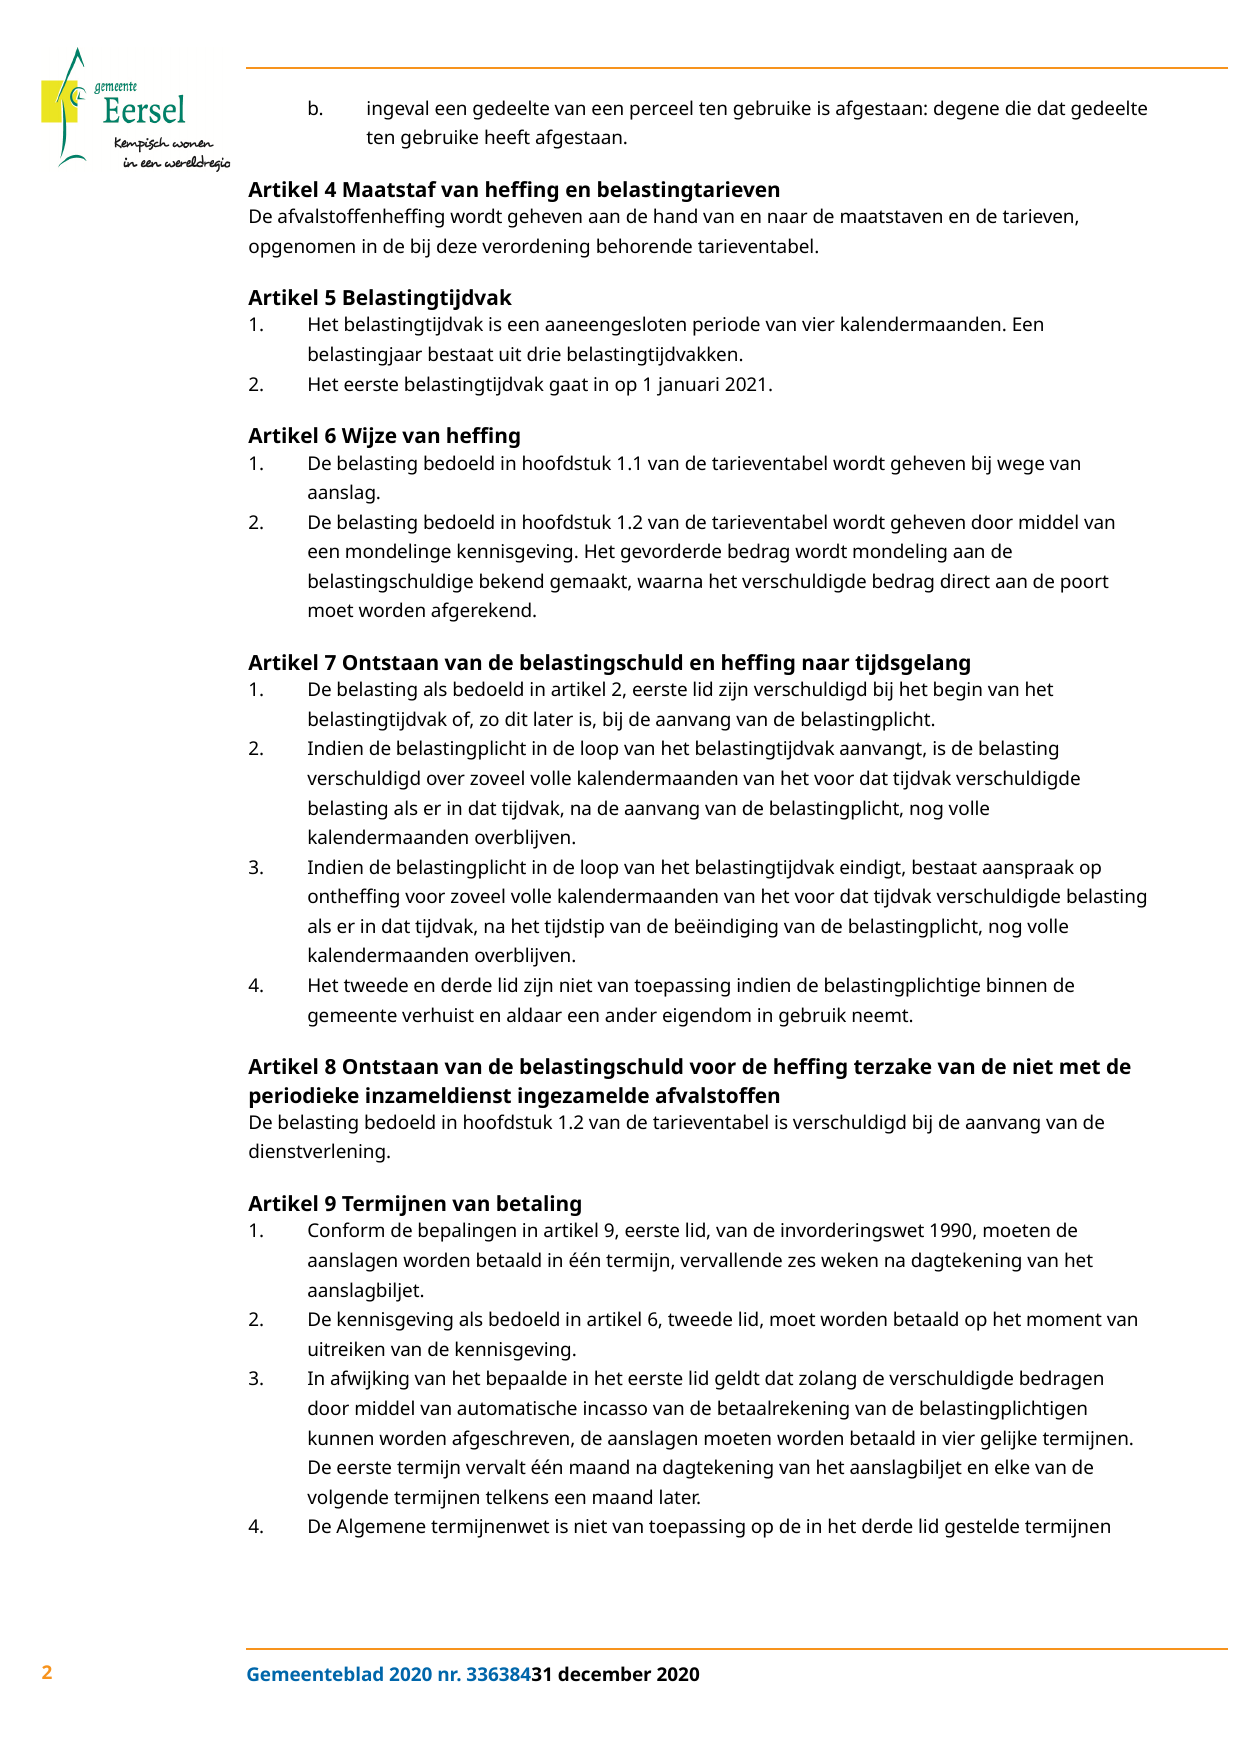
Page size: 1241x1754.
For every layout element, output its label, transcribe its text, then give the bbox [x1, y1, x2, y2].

list De belasting bedoeld in hoofdstuk 1.1 van de tarieventabel wordt geheven bij wege van aanslag. [248, 450, 1152, 505]
list Indien de belastingplicht in de loop van het belastingtijdvak aanvangt, is de belasting verschuldigd over zoveel volle kalendermaanden van het voor dat tijdvak verschuldigde belasting als er in dat tijdvak, na de aanvang van de belastingplicht, nog volle kalendermaanden overblijven. [248, 736, 1152, 850]
text Artikel 4 Maatstaf van heffing en belastingtarieven [248, 175, 1152, 203]
text Artikel 9 Termijnen van betaling [248, 1189, 1152, 1218]
list De Algemene termijnenwet is niet van toepassing op de in het derde lid gestelde termijnen [248, 1513, 1152, 1539]
text Artikel 6 Wijze van heffing [248, 421, 1152, 450]
list Het tweede en derde lid zijn niet van toepassing indien de belastingplichtige binnen de gemeente verhuist en aldaar een ander eigendom in gebruik neemt. [248, 972, 1152, 1028]
text Artikel 8 Ontstaan van de belastingschuld voor de heffing terzake van de niet met de periodieke inzameldienst ingezamelde afvalstoffen [248, 1052, 1152, 1109]
text Artikel 7 Ontstaan van de belastingschuld en heffing naar tijdsgelang [248, 648, 1152, 676]
list Het eerste belastingtijdvak gaat in op 1 januari 2021. [248, 371, 1152, 397]
list De kennisgeving als bedoeld in artikel 6, tweede lid, moet worden betaald op het moment van uitreiken van de kennisgeving. [248, 1306, 1152, 1362]
list De belasting als bedoeld in artikel 2, eerste lid zijn verschuldigd bij het begin van het belastingtijdvak of, zo dit later is, bij de aanvang van de belastingplicht. [248, 676, 1152, 732]
list Indien de belastingplicht in de loop van het belastingtijdvak eindigt, bestaat aanspraak op ontheffing voor zoveel volle kalendermaanden van het voor dat tijdvak verschuldigde belasting als er in dat tijdvak, na het tijdstip van de beëindiging van de belastingplicht, nog volle kalendermaanden overblijven. [248, 854, 1152, 968]
list ingeval een gedeelte van een perceel ten gebruike is afgestaan: degene die dat gedeelte ten gebruike heeft afgestaan. [307, 95, 1152, 150]
list In afwijking van het bepaalde in het eerste lid geldt dat zolang de verschuldigde bedragen door middel van automatische incasso van de betaalrekening van de belastingplichtigen kunnen worden afgeschreven, de aanslagen moeten worden betaald in vier gelijke termijnen. De eerste termijn vervalt één maand na dagtekening van het aanslagbiljet en elke van de volgende termijnen telkens een maand later. [248, 1366, 1152, 1509]
list Het belastingtijdvak is een aaneengesloten periode van vier kalendermaanden. Een belastingjaar bestaat uit drie belastingtijdvakken. [248, 312, 1152, 367]
list De belasting bedoeld in hoofdstuk 1.2 van de tarieventabel wordt geheven door middel van een mondelinge kennisgeving. Het gevorderde bedrag wordt mondeling aan de belastingschuldige bekend gemaakt, waarna het verschuldigde bedrag direct aan de poort moet worden afgerekend. [248, 509, 1152, 623]
picture [41, 47, 231, 172]
list Conform de bepalingen in artikel 9, eerste lid, van de invorderingswet 1990, moeten de aanslagen worden betaald in één termijn, vervallende zes weken na dagtekening van het aanslagbiljet. [248, 1218, 1152, 1302]
text Artikel 5 Belastingtijdvak [248, 283, 1152, 312]
text De afvalstoffenheffing wordt geheven aan de hand van en naar de maatstaven en de tarieven, opgenomen in de bij deze verordening behorende tarieventabel. [248, 203, 1152, 258]
text De belasting bedoeld in hoofdstuk 1.2 van de tarieventabel is verschuldigd bij de aanvang van de dienstverlening. [248, 1109, 1152, 1164]
